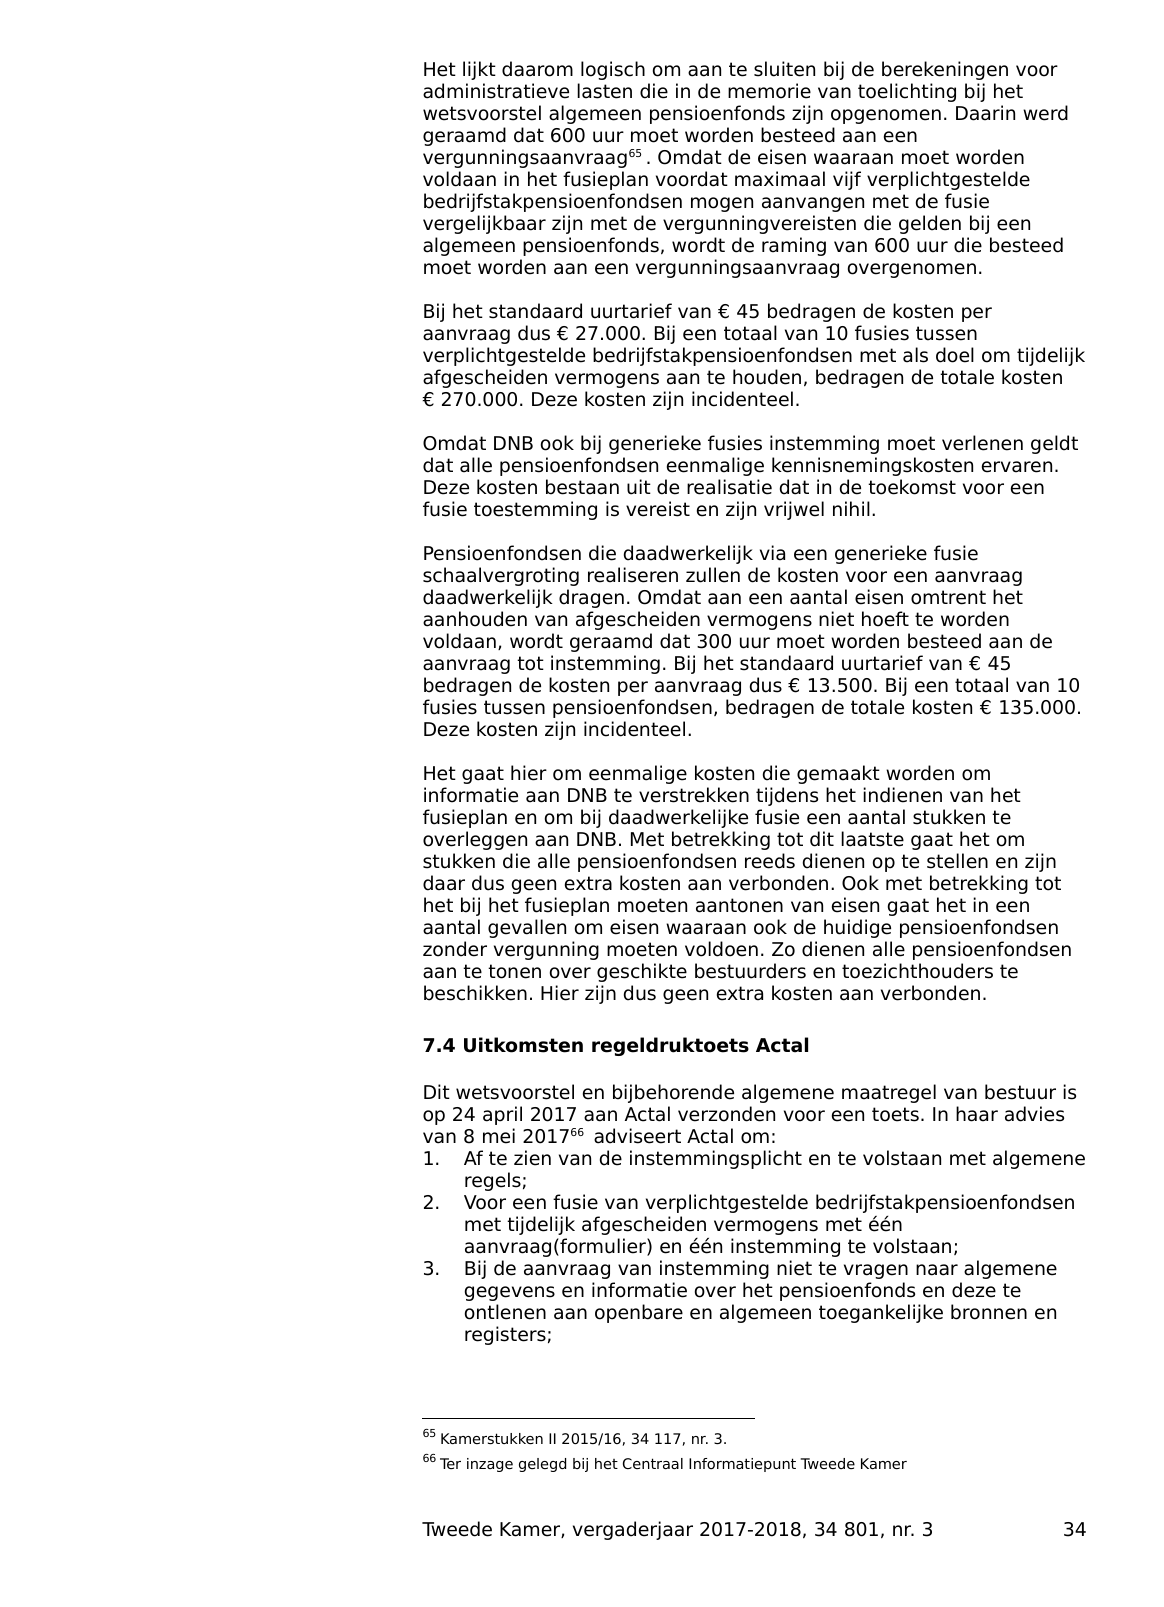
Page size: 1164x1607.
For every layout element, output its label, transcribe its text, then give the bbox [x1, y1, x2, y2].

text Het lijkt daarom logisch om aan te sluiten bij de berekeningen voor administratieve lasten die in de memorie van toelichting bij het wetsvoorstel algemeen pensioenfonds zijn opgenomen. Daarin werd geraamd dat 600 uur moet worden besteed aan een vergunningsaanvraag. Omdat de eisen waaraan moet worden voldaan in het fusieplan voordat maximaal vijf verplichtgestelde bedrijfstakpensioenfondsen mogen aanvangen met de fusie vergelijkbaar zijn met de vergunningvereisten die gelden bij een algemeen pensioenfonds, wordt de raming van 600 uur die besteed moet worden aan een vergunningsaanvraag overgenomen. [422, 59, 1087, 279]
text Kamerstukken II 2015/16, 34 117, nr. 3. [422, 1427, 1087, 1449]
subtitle 7.4 Uitkomsten regeldruktoets Actal [422, 1035, 1087, 1057]
text Het gaat hier om eenmalige kosten die gemaakt worden om informatie aan DNB te verstrekken tijdens het indienen van het fusieplan en om bij daadwerkelijke fusie een aantal stukken te overleggen aan DNB. Met betrekking tot dit laatste gaat het om stukken die alle pensioenfondsen reeds dienen op te stellen en zijn daar dus geen extra kosten aan verbonden. Ook met betrekking tot het bij het fusieplan moeten aantonen van eisen gaat het in een aantal gevallen om eisen waaraan ook de huidige pensioenfondsen zonder vergunning moeten voldoen. Zo dienen alle pensioenfondsen aan te tonen over geschikte bestuurders en toezichthouders te beschikken. Hier zijn dus geen extra kosten aan verbonden. [422, 763, 1087, 1005]
text 1. Af te zien van de instemmingsplicht en te volstaan met algemene regels; [422, 1148, 1087, 1192]
text Pensioenfondsen die daadwerkelijk via een generieke fusie schaalvergroting realiseren zullen de kosten voor een aanvraag daadwerkelijk dragen. Omdat aan een aantal eisen omtrent het aanhouden van afgescheiden vermogens niet hoeft te worden voldaan, wordt geraamd dat 300 uur moet worden besteed aan de aanvraag tot instemming. Bij het standaard uurtarief van € 45 bedragen de kosten per aanvraag dus € 13.500. Bij een totaal van 10 fusies tussen pensioenfondsen, bedragen de totale kosten € 135.000. Deze kosten zijn incidenteel. [422, 543, 1087, 741]
text Omdat DNB ook bij generieke fusies instemming moet verlenen geldt dat alle pensioenfondsen eenmalige kennisnemingskosten ervaren. Deze kosten bestaan uit de realisatie dat in de toekomst voor een fusie toestemming is vereist en zijn vrijwel nihil. [422, 433, 1087, 521]
text Ter inzage gelegd bij het Centraal Informatiepunt Tweede Kamer [422, 1452, 1087, 1474]
text Bij het standaard uurtarief van € 45 bedragen de kosten per aanvraag dus € 27.000. Bij een totaal van 10 fusies tussen verplichtgestelde bedrijfstakpensioenfondsen met als doel om tijdelijk afgescheiden vermogens aan te houden, bedragen de totale kosten € 270.000. Deze kosten zijn incidenteel. [422, 301, 1087, 411]
text Dit wetsvoorstel en bijbehorende algemene maatregel van bestuur is op 24 april 2017 aan Actal verzonden voor een toets. In haar advies van 8 mei 2017 adviseert Actal om: [422, 1082, 1087, 1148]
text 2. Voor een fusie van verplichtgestelde bedrijfstakpensioenfondsen met tijdelijk afgescheiden vermogens met één aanvraag(formulier) en één instemming te volstaan; [422, 1192, 1087, 1258]
text 3. Bij de aanvraag van instemming niet te vragen naar algemene gegevens en informatie over het pensioenfonds en deze te ontlenen aan openbare en algemeen toegankelijke bronnen en registers; [422, 1258, 1087, 1346]
